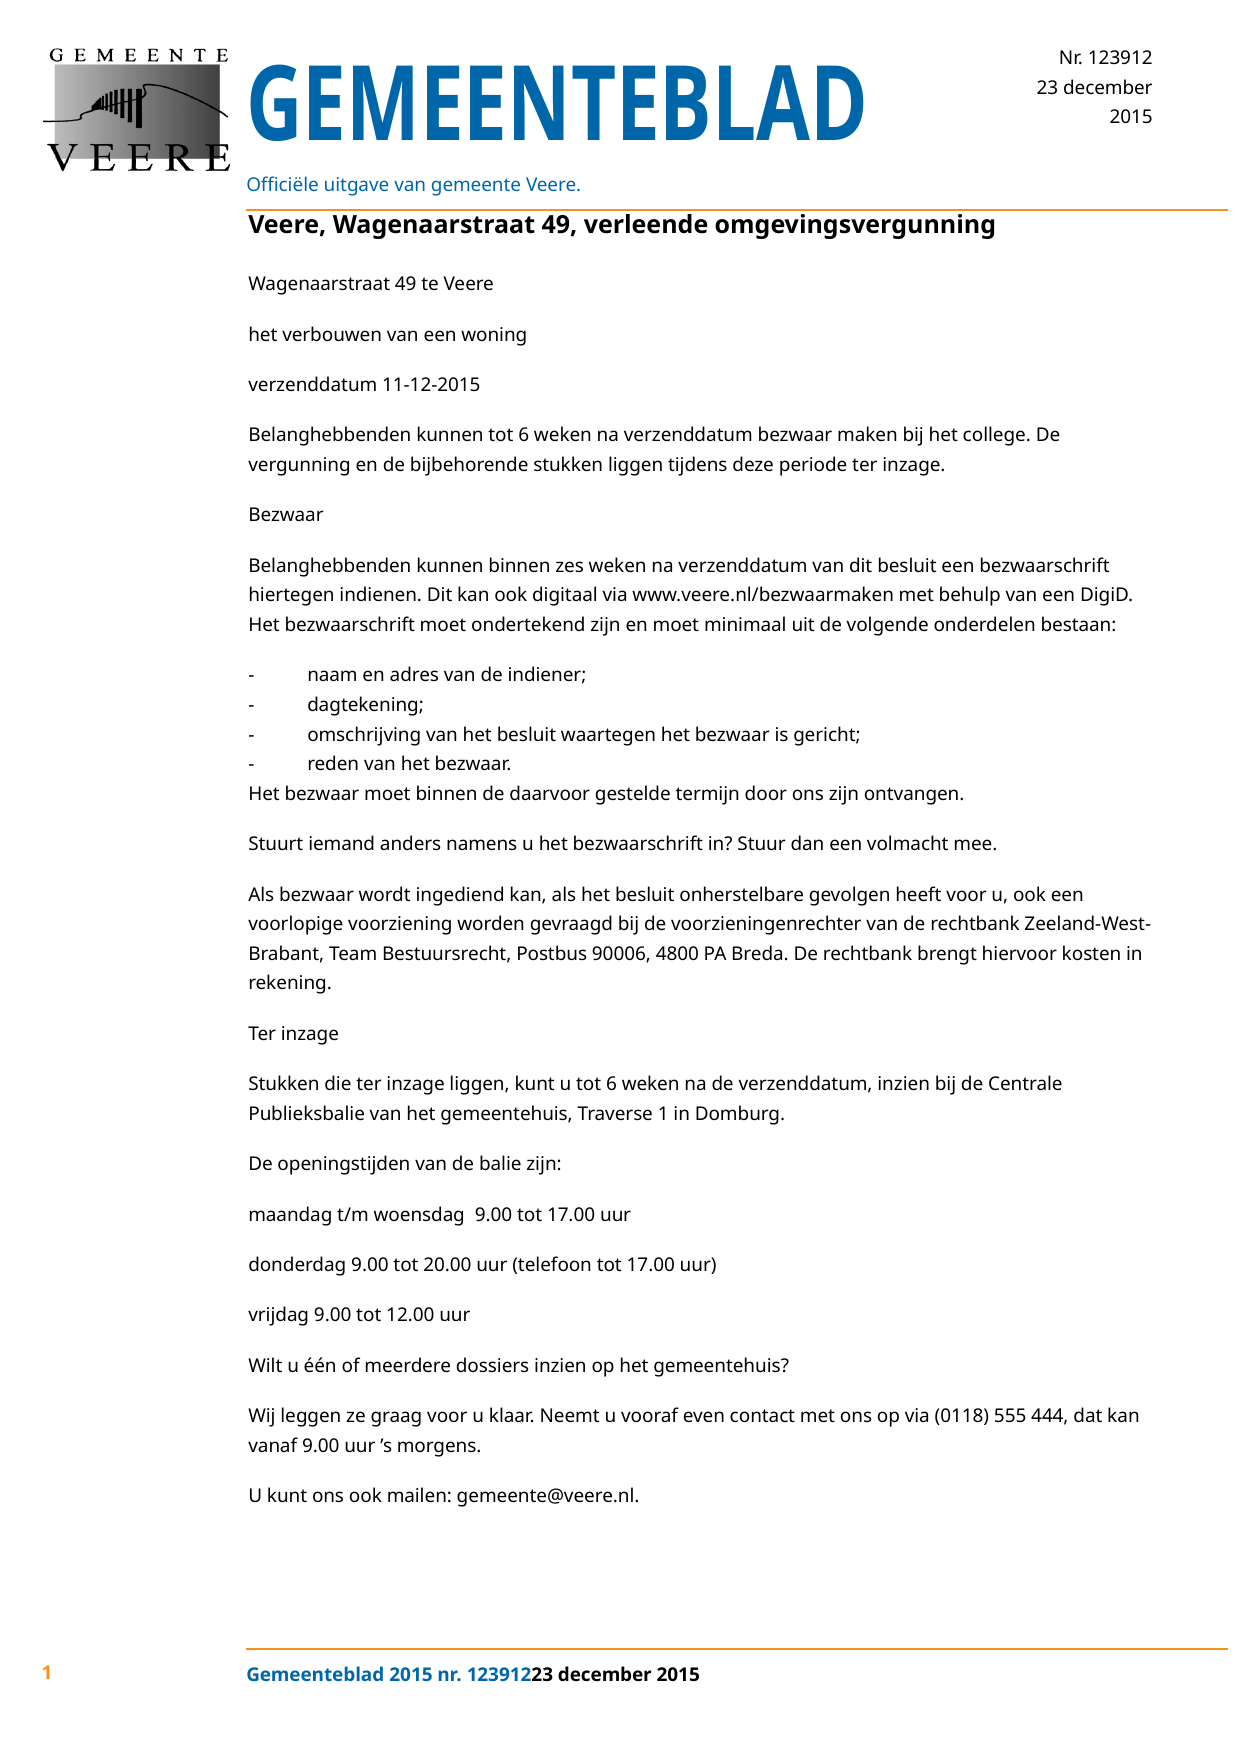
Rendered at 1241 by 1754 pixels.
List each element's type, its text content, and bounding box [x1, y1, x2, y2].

text Bezwaar [248, 502, 1152, 527]
list omschrijving van het besluit waartegen het bezwaar is gericht; [248, 721, 1152, 746]
text Stukken die ter inzage liggen, kunt u tot 6 weken na de verzenddatum, inzien bij de Centrale Publieksbalie van het gemeentehuis, Traverse 1 in Domburg. [248, 1070, 1152, 1126]
text Wilt u één of meerdere dossiers inzien op het gemeentehuis? [248, 1352, 1152, 1378]
text Stuurt iemand anders namens u het bezwaarschrift in? Stuur dan een volmacht mee. [248, 830, 1152, 856]
text Belanghebbenden kunnen binnen zes weken na verzenddatum van dit besluit een bezwaarschrift hiertegen indienen. Dit kan ook digitaal via www.veere.nl/bezwaarmaken met behulp van een DigiD. Het bezwaarschrift moet ondertekend zijn en moet minimaal uit de volgende onderdelen bestaan: [248, 552, 1152, 637]
text maandag t/m woensdag 9.00 tot 17.00 uur [248, 1201, 1152, 1226]
list naam en adres van de indiener; [248, 662, 1152, 687]
text Wij leggen ze graag voor u klaar. Neemt u vooraf even contact met ons op via (0118) 555 444, dat kan vanaf 9.00 uur ’s morgens. [248, 1402, 1152, 1458]
list dagtekening; [248, 691, 1152, 717]
list reden van het bezwaar. [248, 750, 1152, 776]
text verzenddatum 11-12-2015 [248, 371, 1152, 397]
text Belanghebbenden kunnen tot 6 weken na verzenddatum bezwaar maken bij het college. De vergunning en de bijbehorende stukken liggen tijdens deze periode ter inzage. [248, 422, 1152, 477]
text Ter inzage [248, 1020, 1152, 1046]
text Wagenaarstraat 49 te Veere [248, 270, 1152, 296]
text U kunt ons ook mailen: gemeente@veere.nl. [248, 1482, 1152, 1508]
text donderdag 9.00 tot 20.00 uur (telefoon tot 17.00 uur) [248, 1251, 1152, 1277]
text Als bezwaar wordt ingediend kan, als het besluit onherstelbare gevolgen heeft voor u, ook een voorlopige voorziening worden gevraagd bij de voorzieningenrechter van de rechtbank Zeeland-West-Brabant, Team Bestuursrecht, Postbus 90006, 4800 PA Breda. De rechtbank brengt hiervoor kosten in rekening. [248, 881, 1152, 995]
text vrijdag 9.00 tot 12.00 uur [248, 1302, 1152, 1327]
text Veere, Wagenaarstraat 49, verleende omgevingsvergunning [248, 211, 1152, 241]
text het verbouwen van een woning [248, 321, 1152, 346]
text Het bezwaar moet binnen de daarvoor gestelde termijn door ons zijn ontvangen. [248, 780, 1152, 806]
text De openingstijden van de balie zijn: [248, 1150, 1152, 1176]
picture [41, 47, 231, 172]
